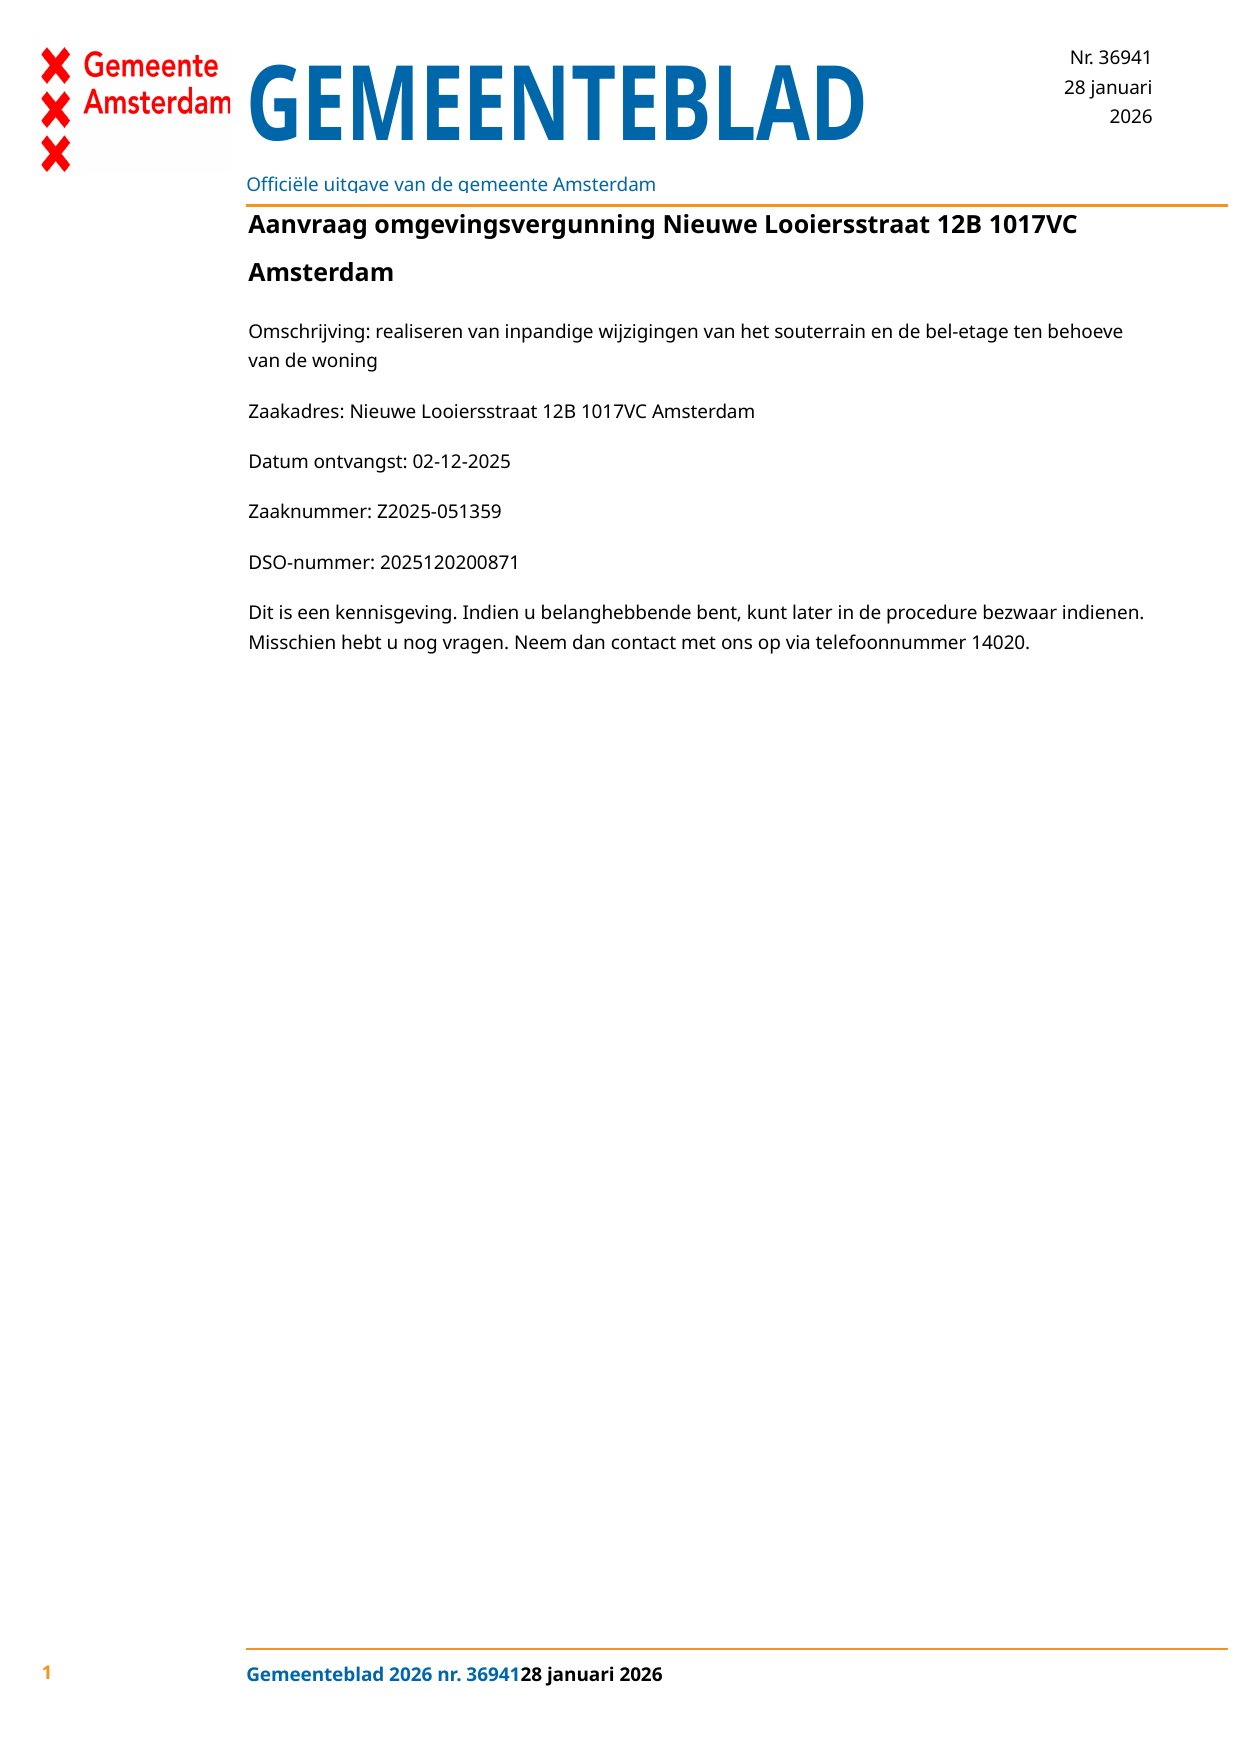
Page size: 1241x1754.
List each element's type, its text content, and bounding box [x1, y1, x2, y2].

text DSO-nummer: 2025120200871 [248, 549, 1152, 575]
text Zaakadres: Nieuwe Looiersstraat 12B 1017VC Amsterdam [248, 398, 1152, 424]
picture [41, 47, 231, 172]
text Dit is een kennisgeving. Indien u belanghebbende bent, kunt later in de procedure bezwaar indienen. Misschien hebt u nog vragen. Neem dan contact met ons op via telefoonnummer 14020. [248, 599, 1152, 655]
text Aanvraag omgevingsvergunning Nieuwe Looiersstraat 12B 1017VC Amsterdam [248, 207, 1152, 288]
text Datum ontvangst: 02-12-2025 [248, 448, 1152, 474]
text Omschrijving: realiseren van inpandige wijzigingen van het souterrain en de bel-etage ten behoeve van de woning [248, 318, 1152, 373]
text Zaaknummer: Z2025-051359 [248, 499, 1152, 524]
